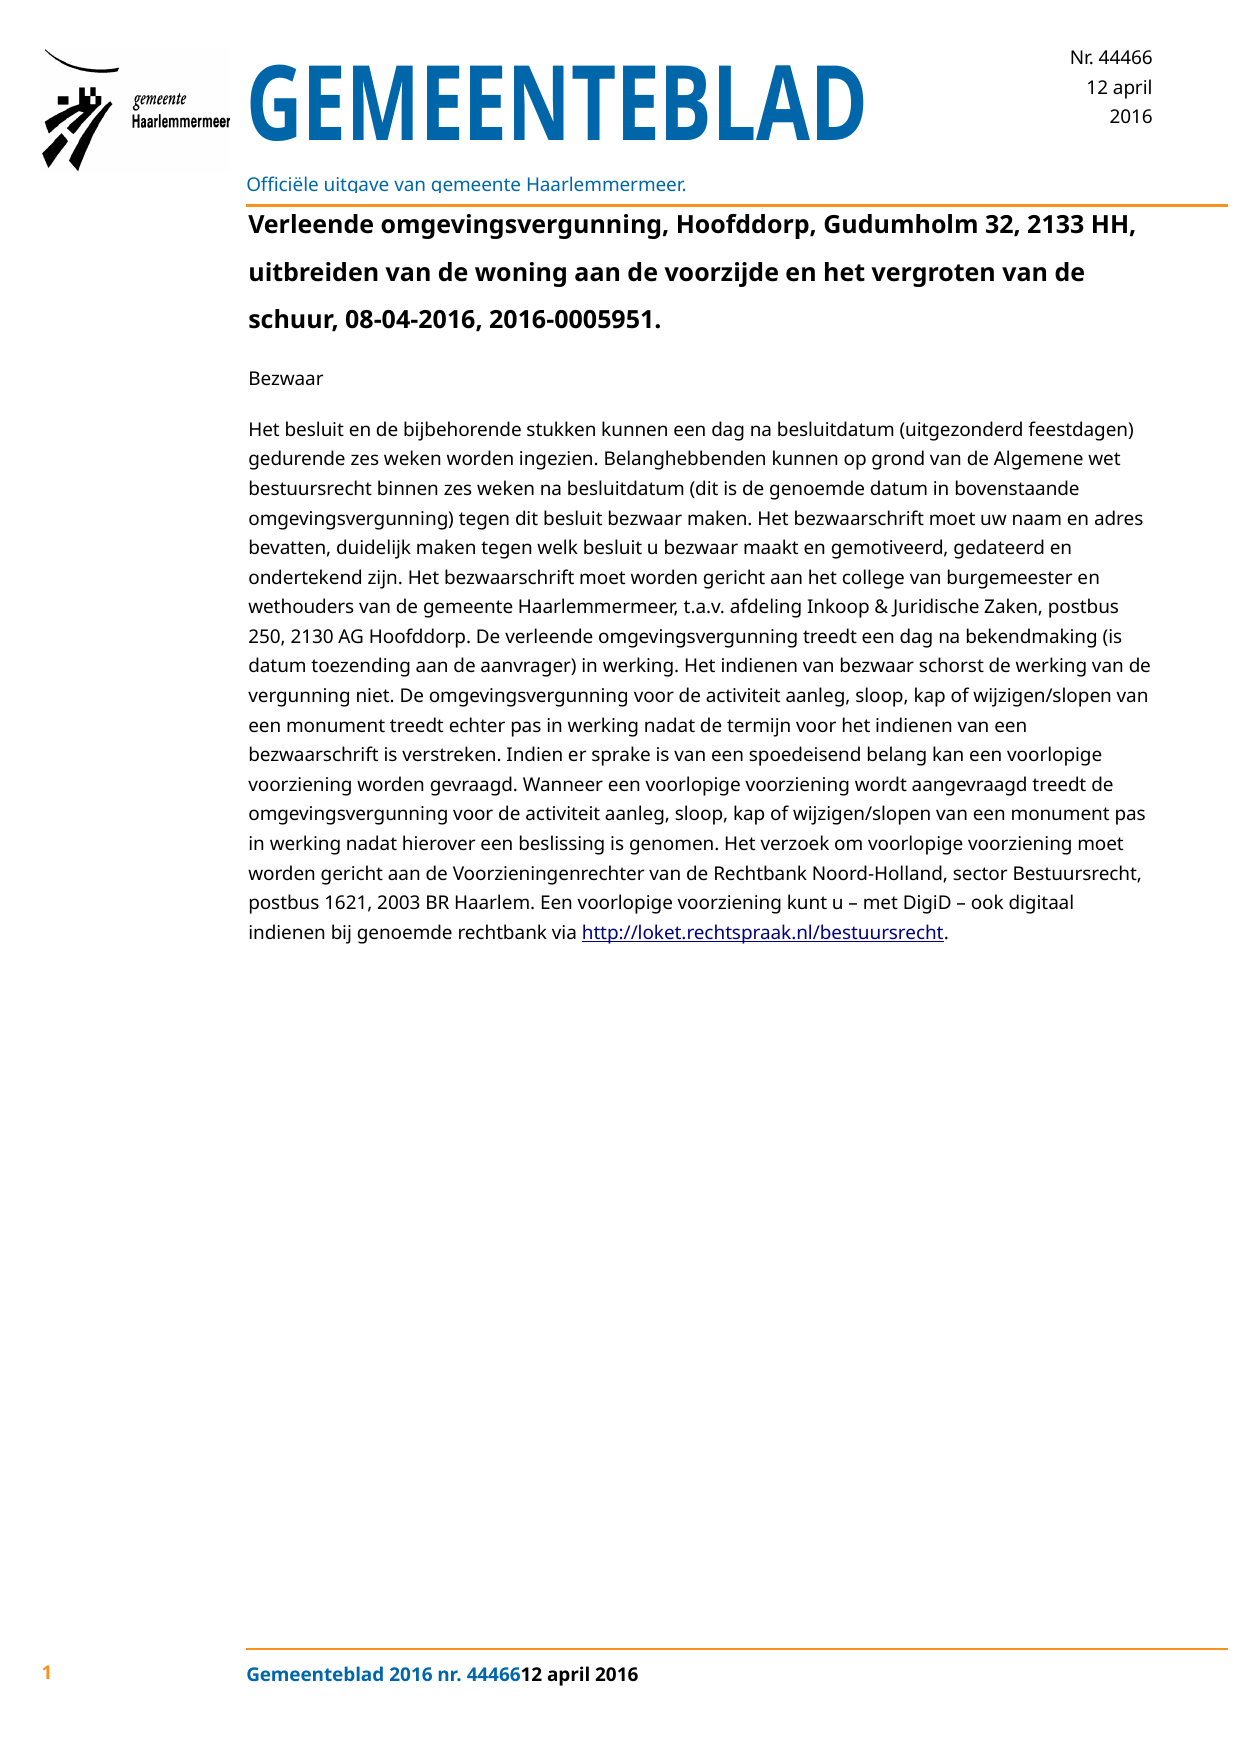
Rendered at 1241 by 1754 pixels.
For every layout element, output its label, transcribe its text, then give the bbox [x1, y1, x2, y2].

text Bezwaar [248, 366, 1152, 391]
text Verleende omgevingsvergunning, Hoofddorp, Gudumholm 32, 2133 HH, uitbreiden van de woning aan de voorzijde en het vergroten van de schuur, 08-04-2016, 2016-0005951. [248, 207, 1152, 336]
text Het besluit en de bijbehorende stukken kunnen een dag na besluitdatum (uitgezonderd feestdagen) gedurende zes weken worden ingezien. Belanghebbenden kunnen op grond van de Algemene wet bestuursrecht binnen zes weken na besluitdatum (dit is de genoemde datum in bovenstaande omgevingsvergunning) tegen dit besluit bezwaar maken. Het bezwaarschrift moet uw naam en adres bevatten, duidelijk maken tegen welk besluit u bezwaar maakt en gemotiveerd, gedateerd en ondertekend zijn. Het bezwaarschrift moet worden gericht aan het college van burgemeester en wethouders van de gemeente Haarlemmermeer, t.a.v. afdeling Inkoop & Juridische Zaken, postbus 250, 2130 AG Hoofddorp. De verleende omgevingsvergunning treedt een dag na bekendmaking (is datum toezending aan de aanvrager) in werking. Het indienen van bezwaar schorst de werking van de vergunning niet. De omgevingsvergunning voor de activiteit aanleg, sloop, kap of wijzigen/slopen van een monument treedt echter pas in werking nadat de termijn voor het indienen van een bezwaarschrift is verstreken. Indien er sprake is van een spoedeisend belang kan een voorlopige voorziening worden gevraagd. Wanneer een voorlopige voorziening wordt aangevraagd treedt de omgevingsvergunning voor de activiteit aanleg, sloop, kap of wijzigen/slopen van een monument pas in werking nadat hierover een beslissing is genomen. Het verzoek om voorlopige voorziening moet worden gericht aan de Voorzieningenrechter van de Rechtbank Noord-Holland, sector Bestuursrecht, postbus 1621, 2003 BR Haarlem. Een voorlopige voorziening kunt u – met DigiD – ook digitaal indienen bij genoemde rechtbank via http://loket.rechtspraak.nl/bestuursrecht. [248, 416, 1152, 944]
picture [41, 47, 231, 172]
